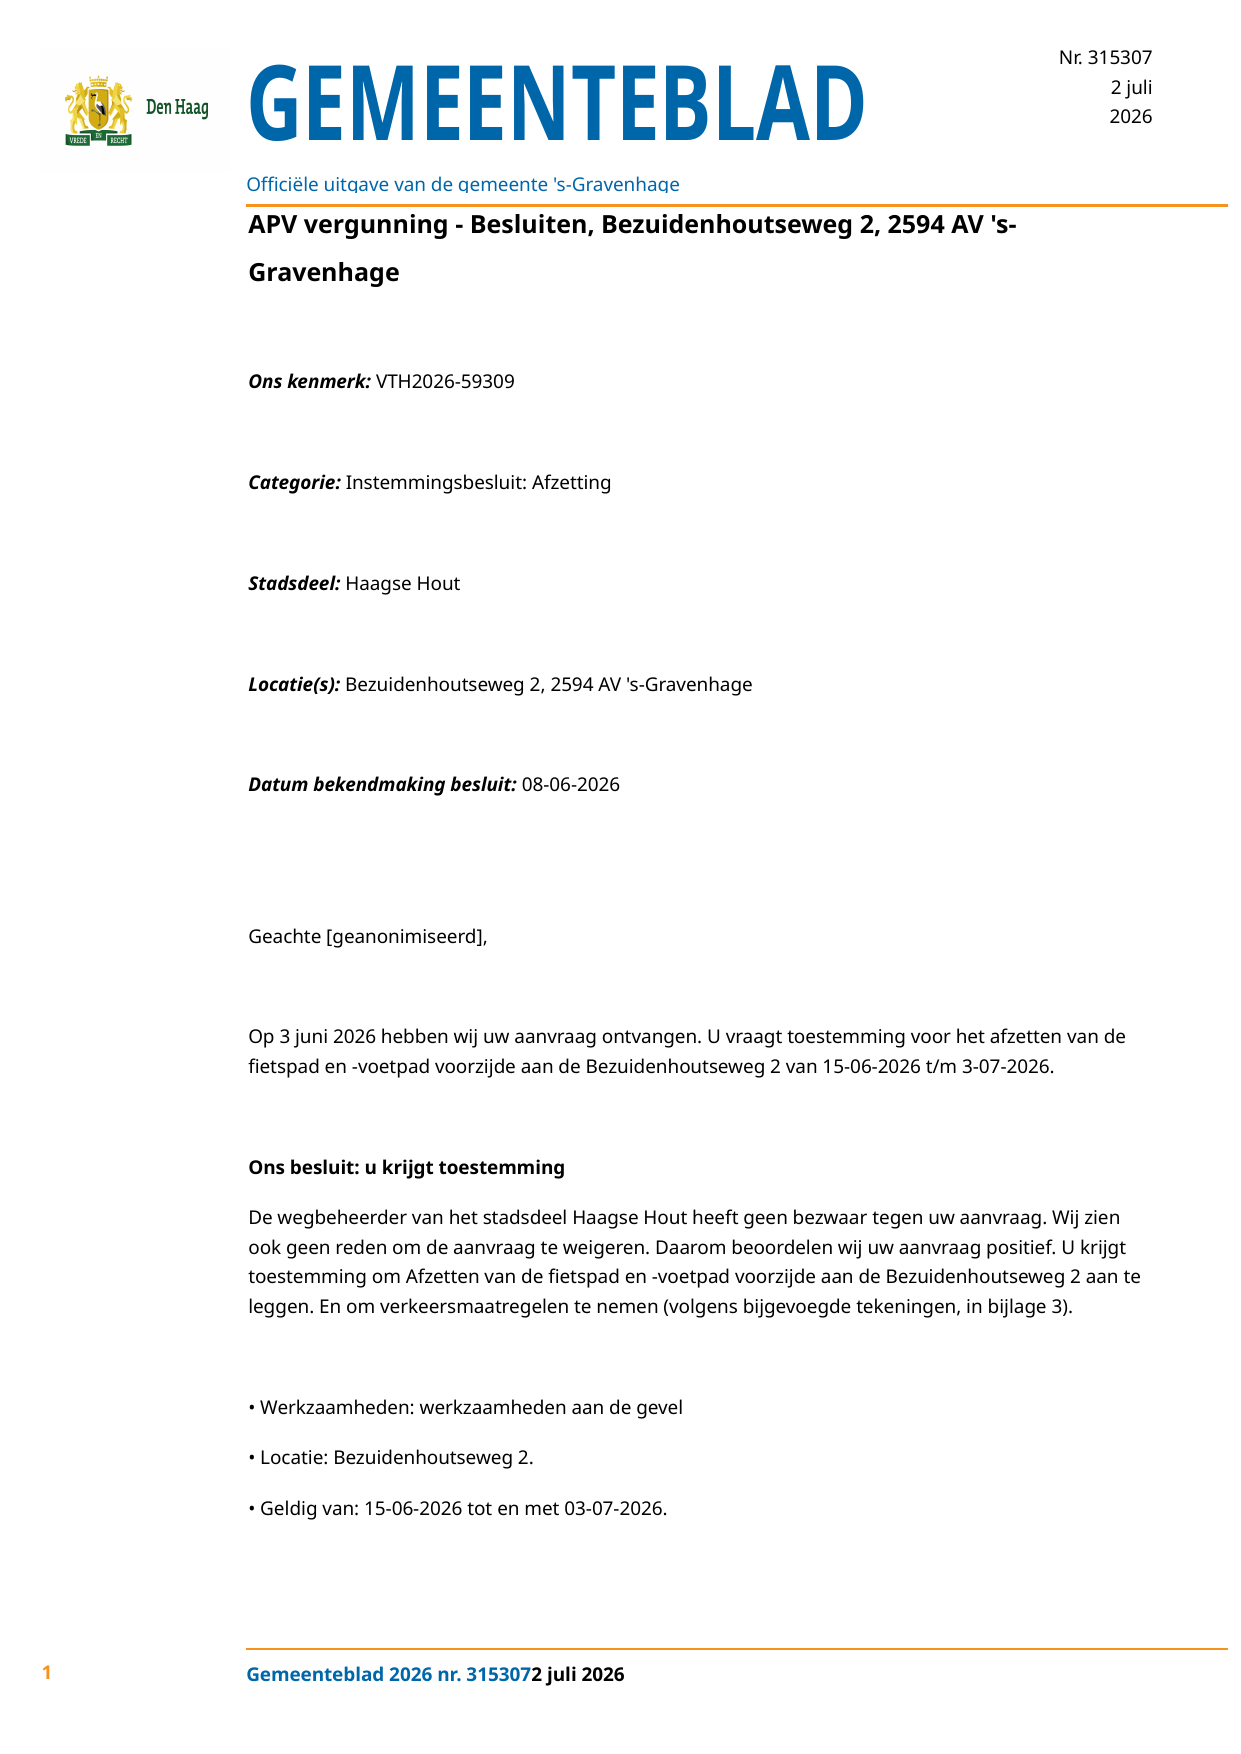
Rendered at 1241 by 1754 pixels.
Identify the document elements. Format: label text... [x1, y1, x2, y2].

text Geachte [geanonimiseerd], [248, 923, 1152, 949]
text Stadsdeel: Haagse Hout [248, 570, 1152, 596]
text Ons besluit: u krijgt toestemming [248, 1154, 1152, 1180]
text • Geldig van: 15-06-2026 tot en met 03-07-2026. [248, 1495, 1152, 1521]
text Datum bekendmaking besluit: 08-06-2026 [248, 772, 1152, 797]
text Ons kenmerk: VTH2026-59309 [248, 368, 1152, 394]
text Categorie: Instemmingsbesluit: Afzetting [248, 469, 1152, 495]
text APV vergunning - Besluiten, Bezuidenhoutseweg 2, 2594 AV 's-Gravenhage [248, 207, 1152, 288]
picture [41, 47, 231, 172]
text • Werkzaamheden: werkzaamheden aan de gevel [248, 1394, 1152, 1420]
text Locatie(s): Bezuidenhoutseweg 2, 2594 AV 's-Gravenhage [248, 671, 1152, 697]
text Op 3 juni 2026 hebben wij uw aanvraag ontvangen. U vraagt toestemming voor het afzetten van de fietspad en -voetpad voorzijde aan de Bezuidenhoutseweg 2 van 15-06-2026 t/m 3-07-2026. [248, 1024, 1152, 1079]
text • Locatie: Bezuidenhoutseweg 2. [248, 1444, 1152, 1470]
text De wegbeheerder van het stadsdeel Haagse Hout heeft geen bezwaar tegen uw aanvraag. Wij zien ook geen reden om de aanvraag te weigeren. Daarom beoordelen wij uw aanvraag positief. U krijgt toestemming om Afzetten van de fietspad en -voetpad voorzijde aan de Bezuidenhoutseweg 2 aan te leggen. En om verkeersmaatregelen te nemen (volgens bijgevoegde tekeningen, in bijlage 3). [248, 1204, 1152, 1319]
